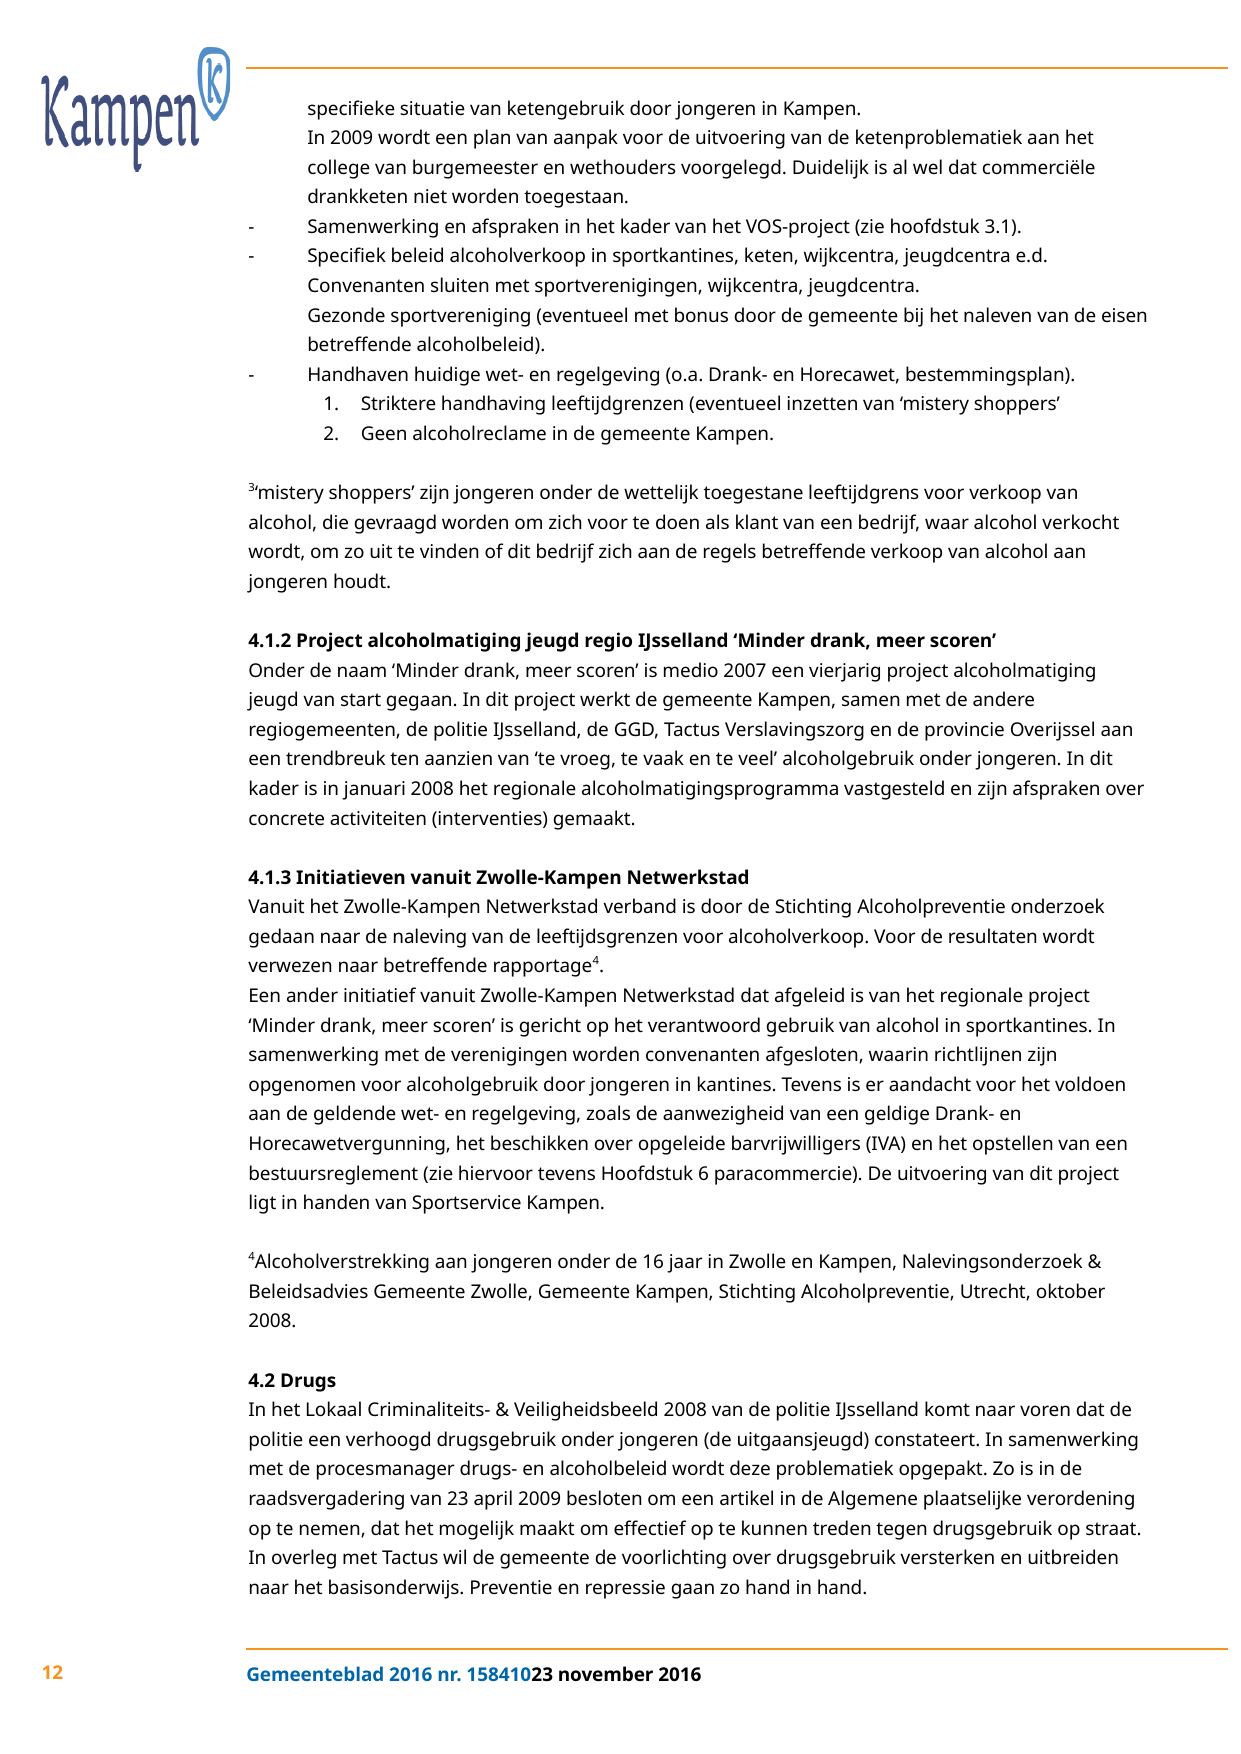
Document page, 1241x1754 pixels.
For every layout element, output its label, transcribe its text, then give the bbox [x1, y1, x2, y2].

text Onder de naam ‘Minder drank, meer scoren’ is medio 2007 een vierjarig project alcoholmatiging jeugd van start gegaan. In dit project werkt de gemeente Kampen, samen met de andere regiogemeenten, de politie IJsselland, de GGD, Tactus Verslavingszorg en de provincie Overijssel aan een trendbreuk ten aanzien van ‘te vroeg, te vaak en te veel’ alcoholgebruik onder jongeren. In dit kader is in januari 2008 het regionale alcoholmatigingsprogramma vastgesteld en zijn afspraken over concrete activiteiten (interventies) gemaakt. [248, 657, 1152, 831]
text 4.2 Drugs [248, 1367, 1152, 1393]
text 4.1.2 Project alcoholmatiging jeugd regio IJsselland ‘Minder drank, meer scoren’ [248, 627, 1152, 653]
text Vanuit het Zwolle-Kampen Netwerkstad verband is door de Stichting Alcoholpreventie onderzoek gedaan naar de naleving van de leeftijdsgrenzen voor alcoholverkoop. Voor de resultaten wordt verwezen naar betreffende rapportage4. [248, 893, 1152, 978]
list Geen alcoholreclame in de gemeente Kampen. [323, 420, 1152, 446]
list Specifiek beleid alcoholverkoop in sportkantines, keten, wijkcentra, jeugdcentra e.d. Convenanten sluiten met sportverenigingen, wijkcentra, jeugdcentra. [248, 243, 1152, 298]
list Samenwerking en afspraken in het kader van het VOS-project (zie hoofdstuk 3.1). [248, 213, 1152, 239]
text 4.1.3 Initiatieven vanuit Zwolle-Kampen Netwerkstad [248, 864, 1152, 890]
list Gezonde sportvereniging (eventueel met bonus door de gemeente bij het naleven van de eisen betreffende alcoholbeleid). [248, 302, 1152, 357]
list specifieke situatie van ketengebruik door jongeren in Kampen. [248, 95, 1152, 121]
list Handhaven huidige wet- en regelgeving (o.a. Drank- en Horecawet, bestemmingsplan). [248, 361, 1152, 387]
picture [41, 47, 231, 172]
list Striktere handhaving leeftijdgrenzen (eventueel inzetten van ‘mistery shoppers’ [323, 391, 1152, 416]
text Een ander initiatief vanuit Zwolle-Kampen Netwerkstad dat afgeleid is van het regionale project ‘Minder drank, meer scoren’ is gericht op het verantwoord gebruik van alcohol in sportkantines. In samenwerking met de verenigingen worden convenanten afgesloten, waarin richtlijnen zijn opgenomen voor alcoholgebruik door jongeren in kantines. Tevens is er aandacht voor het voldoen aan de geldende wet- en regelgeving, zoals de aanwezigheid van een geldige Drank- en Horecawetvergunning, het beschikken over opgeleide barvrijwilligers (IVA) en het opstellen van een bestuursreglement (zie hiervoor tevens Hoofdstuk 6 paracommercie). De uitvoering van dit project ligt in handen van Sportservice Kampen. [248, 982, 1152, 1215]
list In 2009 wordt een plan van aanpak voor de uitvoering van de ketenproblematiek aan het college van burgemeester en wethouders voorgelegd. Duidelijk is al wel dat commerciële drankketen niet worden toegestaan. [248, 124, 1152, 209]
text 4Alcoholverstrekking aan jongeren onder de 16 jaar in Zwolle en Kampen, Nalevingsonderzoek & Beleidsadvies Gemeente Zwolle, Gemeente Kampen, Stichting Alcoholpreventie, Utrecht, oktober 2008. [248, 1248, 1152, 1333]
text In het Lokaal Criminaliteits- & Veiligheidsbeeld 2008 van de politie IJsselland komt naar voren dat de politie een verhoogd drugsgebruik onder jongeren (de uitgaansjeugd) constateert. In samenwerking met de procesmanager drugs- en alcoholbeleid wordt deze problematiek opgepakt. Zo is in de raadsvergadering van 23 april 2009 besloten om een artikel in de Algemene plaatselijke verordening op te nemen, dat het mogelijk maakt om effectief op te kunnen treden tegen drugsgebruik op straat. In overleg met Tactus wil de gemeente de voorlichting over drugsgebruik versterken en uitbreiden naar het basisonderwijs. Preventie en repressie gaan zo hand in hand. [248, 1396, 1152, 1600]
text 3‘mistery shoppers’ zijn jongeren onder de wettelijk toegestane leeftijdgrens voor verkoop van alcohol, die gevraagd worden om zich voor te doen als klant van een bedrijf, waar alcohol verkocht wordt, om zo uit te vinden of dit bedrijf zich aan de regels betreffende verkoop van alcohol aan jongeren houdt. [248, 479, 1152, 594]
